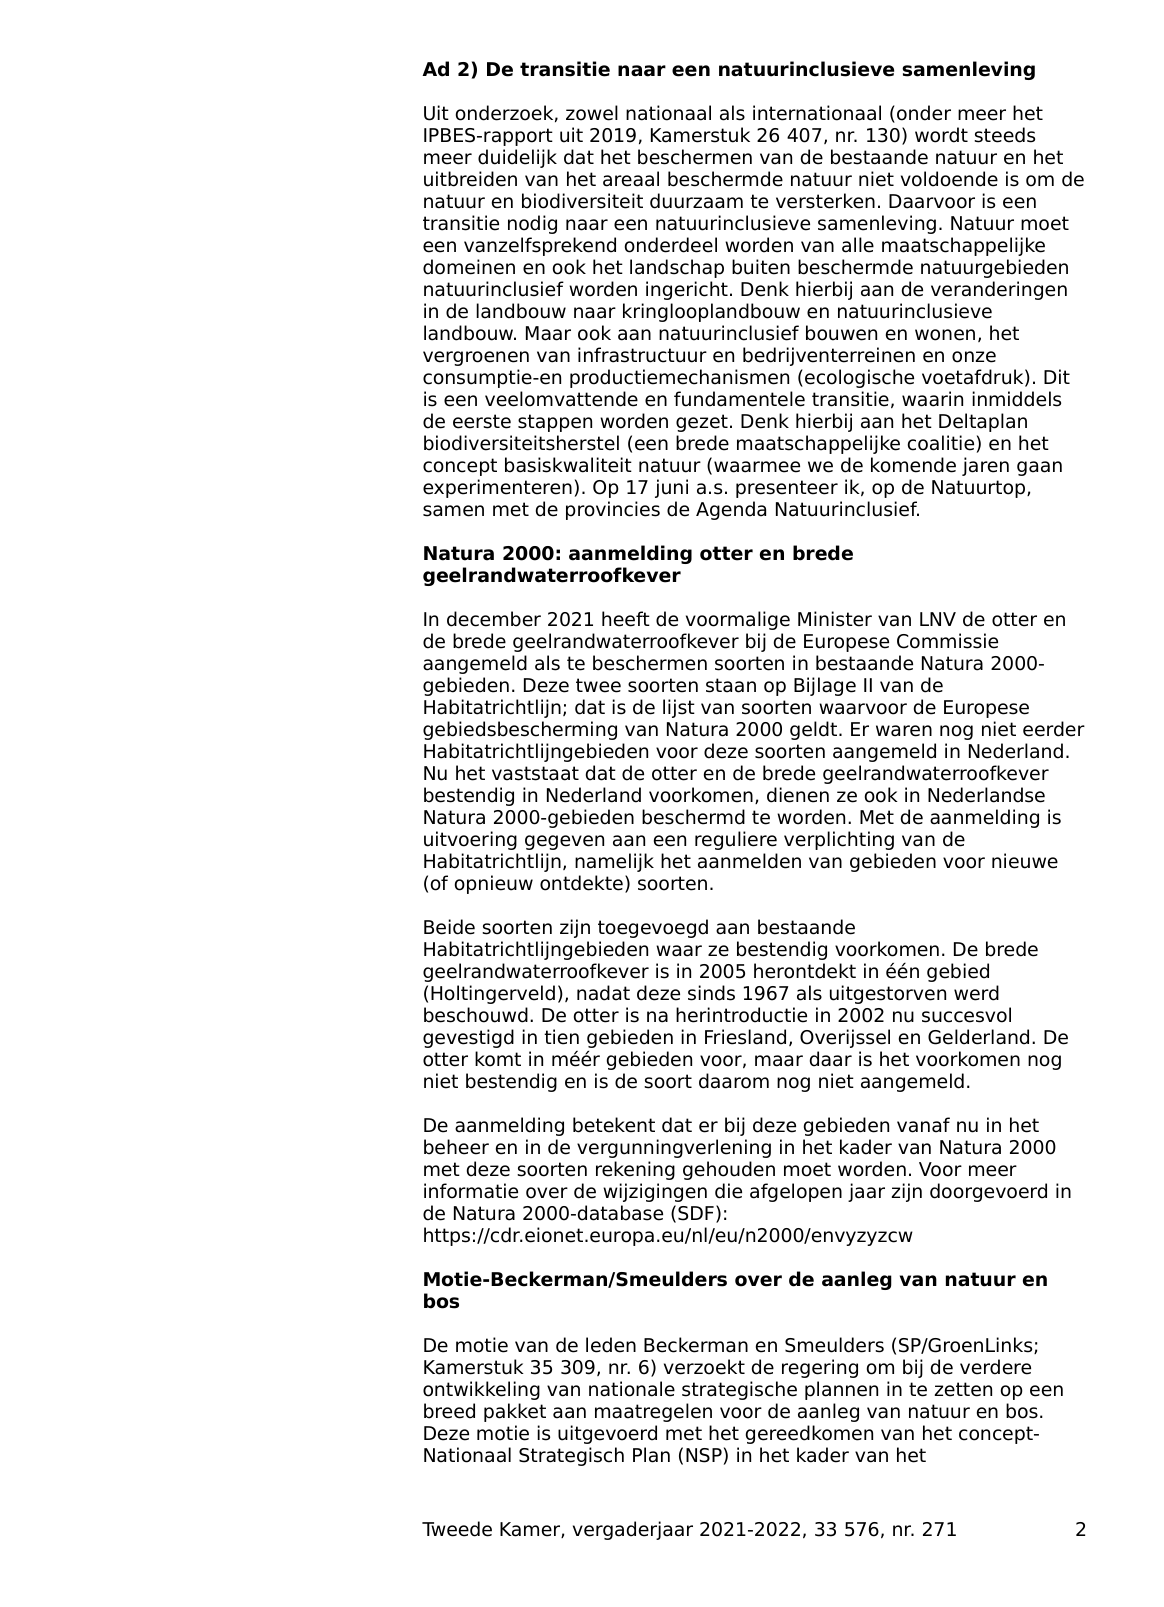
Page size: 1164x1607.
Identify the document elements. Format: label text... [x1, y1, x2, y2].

text In december 2021 heeft de voormalige Minister van LNV de otter en de brede geelrandwaterroofkever bij de Europese Commissie aangemeld als te beschermen soorten in bestaande Natura 2000-gebieden. Deze twee soorten staan op Bijlage II van de Habitatrichtlijn; dat is de lijst van soorten waarvoor de Europese gebiedsbescherming van Natura 2000 geldt. Er waren nog niet eerder Habitatrichtlijngebieden voor deze soorten aangemeld in Nederland. Nu het vaststaat dat de otter en de brede geelrandwaterroofkever bestendig in Nederland voorkomen, dienen ze ook in Nederlandse Natura 2000-gebieden beschermd te worden. Met de aanmelding is uitvoering gegeven aan een reguliere verplichting van de Habitatrichtlijn, namelijk het aanmelden van gebieden voor nieuwe (of opnieuw ontdekte) soorten. [422, 609, 1087, 895]
text De aanmelding betekent dat er bij deze gebieden vanaf nu in het beheer en in de vergunningverlening in het kader van Natura 2000 met deze soorten rekening gehouden moet worden. Voor meer informatie over de wijzigingen die afgelopen jaar zijn doorgevoerd in de Natura 2000-database (SDF): https://cdr.eionet.europa.eu/nl/eu/n2000/envyzyzcw [422, 1115, 1087, 1247]
text Beide soorten zijn toegevoegd aan bestaande Habitatrichtlijngebieden waar ze bestendig voorkomen. De brede geelrandwaterroofkever is in 2005 herontdekt in één gebied (Holtingerveld), nadat deze sinds 1967 als uitgestorven werd beschouwd. De otter is na herintroductie in 2002 nu succesvol gevestigd in tien gebieden in Friesland, Overijssel en Gelderland. De otter komt in méér gebieden voor, maar daar is het voorkomen nog niet bestendig en is de soort daarom nog niet aangemeld. [422, 917, 1087, 1093]
subtitle Natura 2000: aanmelding otter en brede geelrandwaterroofkever [422, 543, 1087, 587]
text De motie van de leden Beckerman en Smeulders (SP/GroenLinks; Kamerstuk 35 309, nr. 6) verzoekt de regering om bij de verdere ontwikkeling van nationale strategische plannen in te zetten op een breed pakket aan maatregelen voor de aanleg van natuur en bos. Deze motie is uitgevoerd met het gereedkomen van het concept-Nationaal Strategisch Plan (NSP) in het kader van het [422, 1335, 1087, 1467]
subtitle Motie-Beckerman/Smeulders over de aanleg van natuur en bos [422, 1269, 1087, 1313]
text Uit onderzoek, zowel nationaal als internationaal (onder meer het IPBES-rapport uit 2019, Kamerstuk 26 407, nr. 130) wordt steeds meer duidelijk dat het beschermen van de bestaande natuur en het uitbreiden van het areaal beschermde natuur niet voldoende is om de natuur en biodiversiteit duurzaam te versterken. Daarvoor is een transitie nodig naar een natuurinclusieve samenleving. Natuur moet een vanzelfsprekend onderdeel worden van alle maatschappelijke domeinen en ook het landschap buiten beschermde natuurgebieden natuurinclusief worden ingericht. Denk hierbij aan de veranderingen in de landbouw naar kringlooplandbouw en natuurinclusieve landbouw. Maar ook aan natuurinclusief bouwen en wonen, het vergroenen van infrastructuur en bedrijventerreinen en onze consumptie-en productiemechanismen (ecologische voetafdruk). Dit is een veelomvattende en fundamentele transitie, waarin inmiddels de eerste stappen worden gezet. Denk hierbij aan het Deltaplan biodiversiteitsherstel (een brede maatschappelijke coalitie) en het concept basiskwaliteit natuur (waarmee we de komende jaren gaan experimenteren). Op 17 juni a.s. presenteer ik, op de Natuurtop, samen met de provincies de Agenda Natuurinclusief. [422, 103, 1087, 521]
subtitle Ad 2) De transitie naar een natuurinclusieve samenleving [422, 59, 1087, 81]
